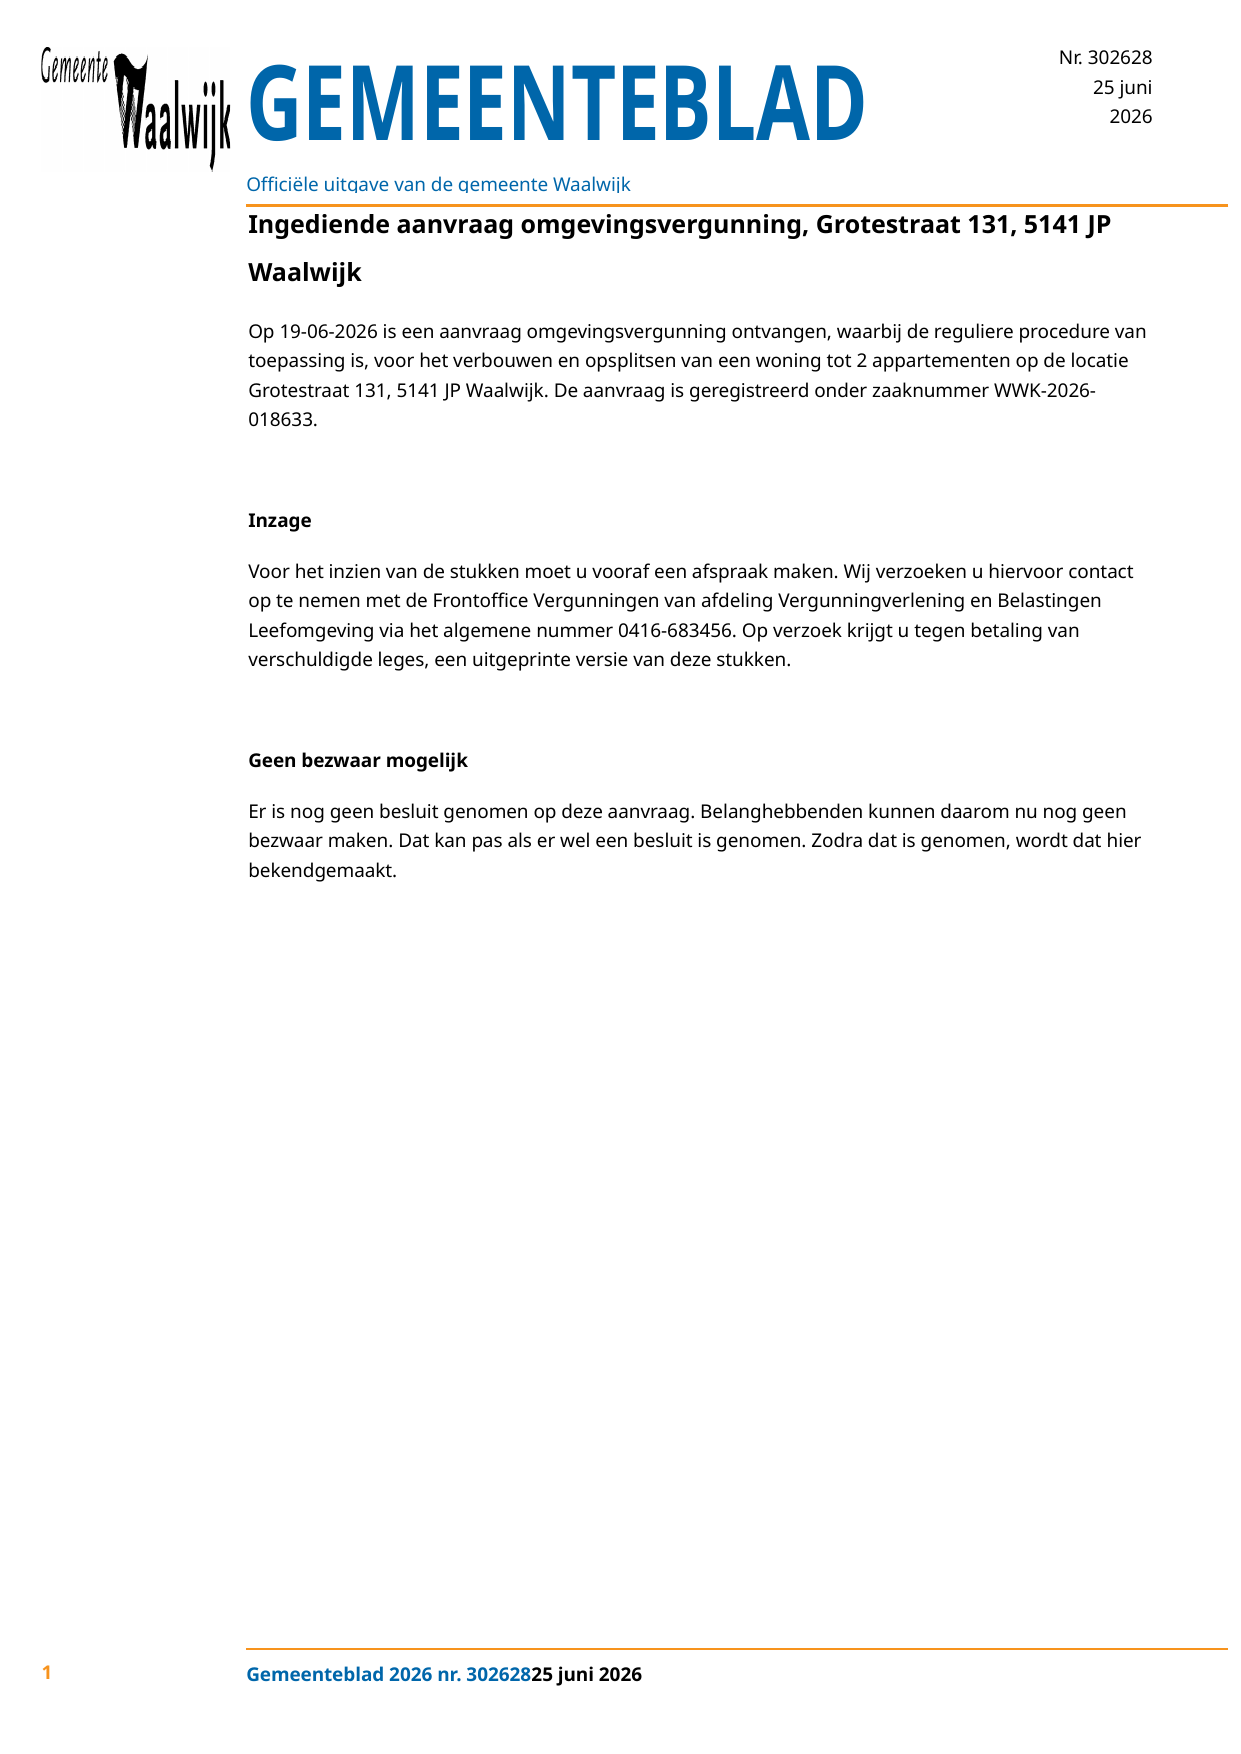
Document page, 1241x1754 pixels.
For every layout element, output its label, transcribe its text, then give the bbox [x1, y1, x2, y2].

text Ingediende aanvraag omgevingsvergunning, Grotestraat 131, 5141 JP Waalwijk [248, 207, 1152, 288]
text Er is nog geen besluit genomen op deze aanvraag. Belanghebbenden kunnen daarom nu nog geen bezwaar maken. Dat kan pas als er wel een besluit is genomen. Zodra dat is genomen, wordt dat hier bekendgemaakt. [248, 798, 1152, 883]
picture [41, 47, 231, 172]
text Op 19-06-2026 is een aanvraag omgevingsvergunning ontvangen, waarbij de reguliere procedure van toepassing is, voor het verbouwen en opsplitsen van een woning tot 2 appartementen op de locatie Grotestraat 131, 5141 JP Waalwijk. De aanvraag is geregistreerd onder zaaknummer WWK-2026-018633. [248, 318, 1152, 432]
text Inzage [248, 507, 1152, 533]
text Geen bezwaar mogelijk [248, 747, 1152, 773]
text Voor het inzien van de stukken moet u vooraf een afspraak maken. Wij verzoeken u hiervoor contact op te nemen met de Frontoffice Vergunningen van afdeling Vergunningverlening en Belastingen Leefomgeving via het algemene nummer 0416-683456. Op verzoek krijgt u tegen betaling van verschuldigde leges, een uitgeprinte versie van deze stukken. [248, 558, 1152, 672]
